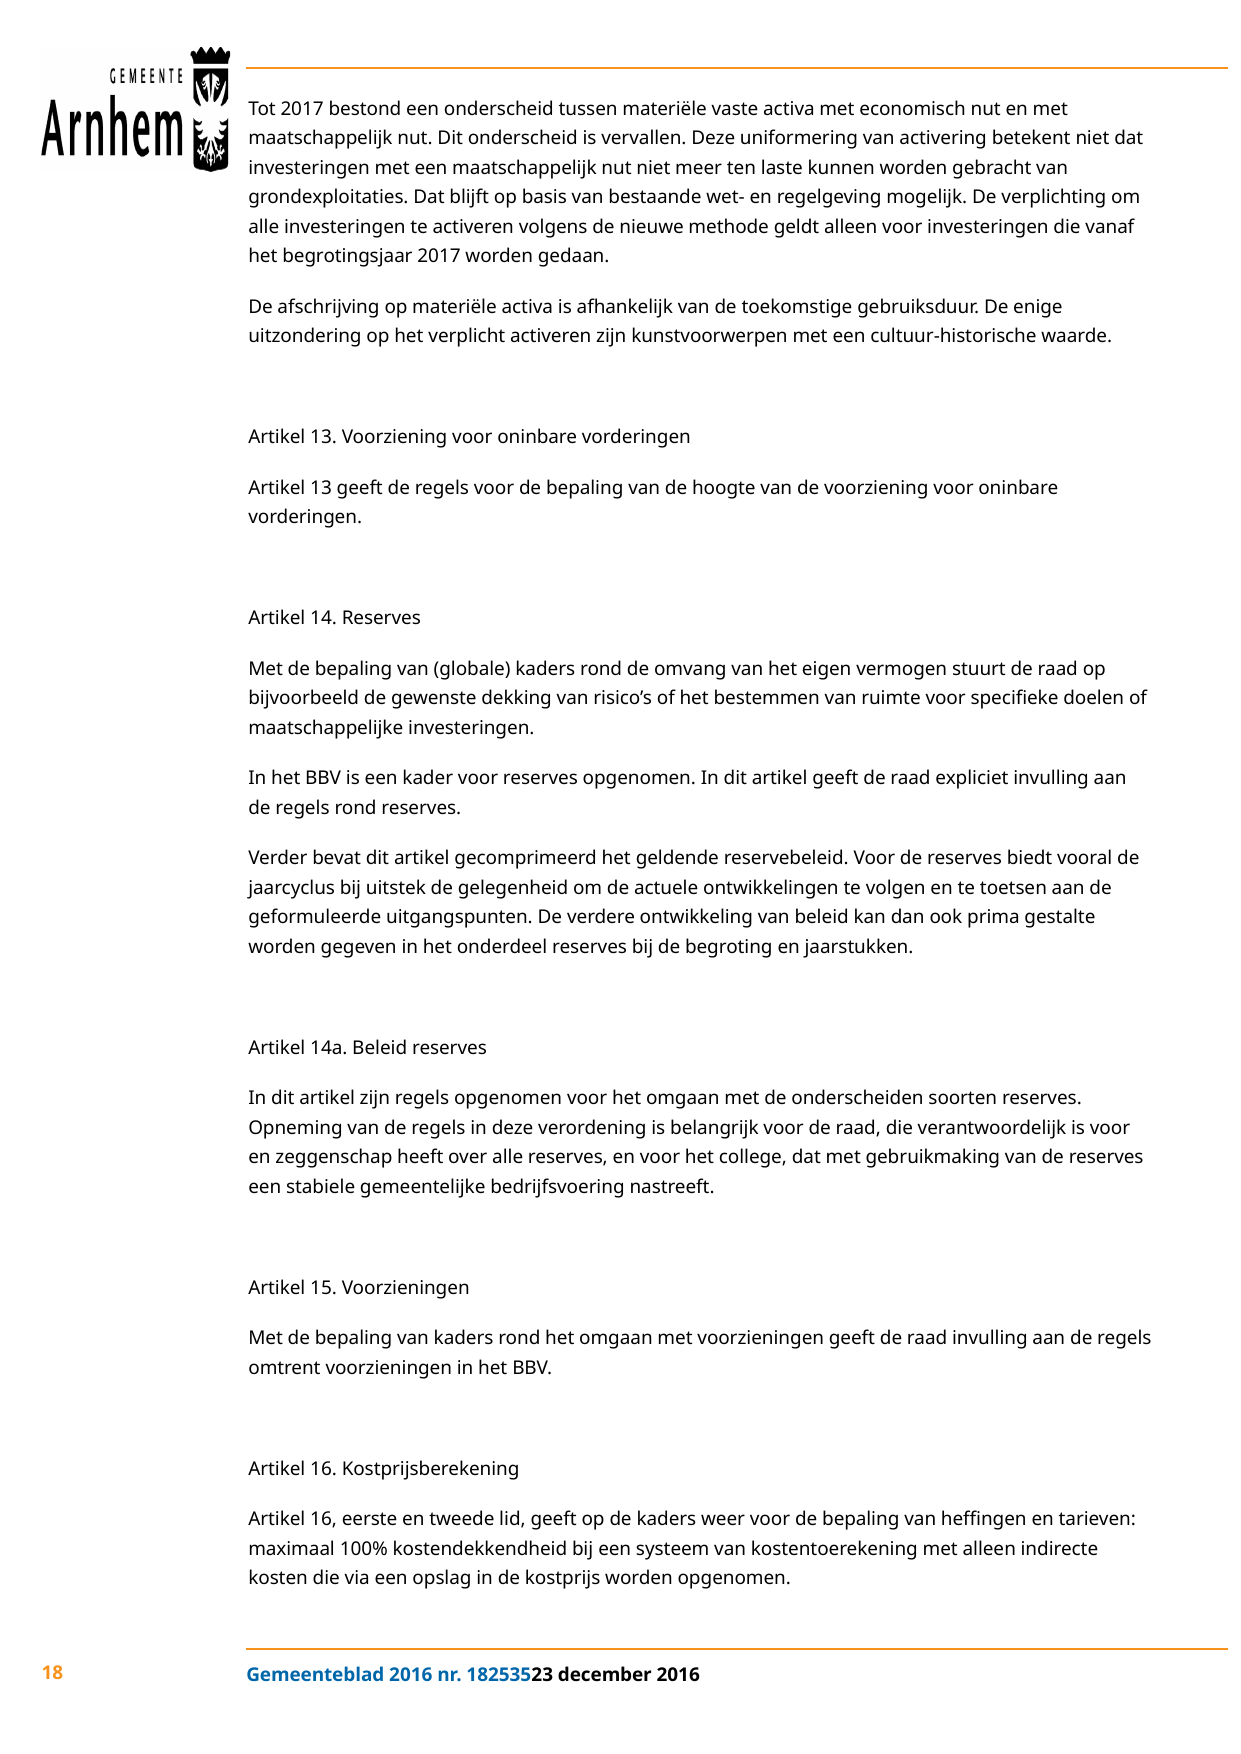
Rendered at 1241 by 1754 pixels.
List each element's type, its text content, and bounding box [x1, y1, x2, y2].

picture [41, 47, 231, 172]
text Tot 2017 bestond een onderscheid tussen materiële vaste activa met economisch nut en met maatschappelijk nut. Dit onderscheid is vervallen. Deze uniformering van activering betekent niet dat investeringen met een maatschappelijk nut niet meer ten laste kunnen worden gebracht van grondexploitaties. Dat blijft op basis van bestaande wet- en regelgeving mogelijk. De verplichting om alle investeringen te activeren volgens de nieuwe methode geldt alleen voor investeringen die vanaf het begrotingsjaar 2017 worden gedaan. [248, 95, 1152, 268]
text Artikel 15. Voorzieningen [248, 1274, 1152, 1300]
text Artikel 13 geeft de regels voor de bepaling van de hoogte van de voorziening voor oninbare vorderingen. [248, 474, 1152, 529]
text Artikel 16, eerste en tweede lid, geeft op de kaders weer voor de bepaling van heffingen en tarieven: maximaal 100% kostendekkendheid bij een systeem van kostentoerekening met alleen indirecte kosten die via een opslag in de kostprijs worden opgenomen. [248, 1505, 1152, 1590]
text Met de bepaling van (globale) kaders rond de omvang van het eigen vermogen stuurt de raad op bijvoorbeeld de gewenste dekking van risico’s of het bestemmen van ruimte voor specifieke doelen of maatschappelijke investeringen. [248, 655, 1152, 740]
text Artikel 16. Kostprijsberekening [248, 1455, 1152, 1481]
text Artikel 13. Voorziening voor oninbare vorderingen [248, 423, 1152, 449]
text In het BBV is een kader voor reserves opgenomen. In dit artikel geeft de raad expliciet invulling aan de regels rond reserves. [248, 764, 1152, 820]
text Verder bevat dit artikel gecomprimeerd het geldende reservebeleid. Voor de reserves biedt vooral de jaarcyclus bij uitstek de gelegenheid om de actuele ontwikkelingen te volgen en te toetsen aan de geformuleerde uitgangspunten. De verdere ontwikkeling van beleid kan dan ook prima gestalte worden gegeven in het onderdeel reserves bij de begroting en jaarstukken. [248, 844, 1152, 959]
text Artikel 14. Reserves [248, 604, 1152, 630]
text De afschrijving op materiële activa is afhankelijk van de toekomstige gebruiksduur. De enige uitzondering op het verplicht activeren zijn kunstvoorwerpen met een cultuur-historische waarde. [248, 293, 1152, 348]
text In dit artikel zijn regels opgenomen voor het omgaan met de onderscheiden soorten reserves. Opneming van de regels in deze verordening is belangrijk voor de raad, die verantwoordelijk is voor en zeggenschap heeft over alle reserves, en voor het college, dat met gebruikmaking van de reserves een stabiele gemeentelijke bedrijfsvoering nastreeft. [248, 1084, 1152, 1199]
text Artikel 14a. Beleid reserves [248, 1034, 1152, 1060]
text Met de bepaling van kaders rond het omgaan met voorzieningen geeft de raad invulling aan de regels omtrent voorzieningen in het BBV. [248, 1324, 1152, 1380]
